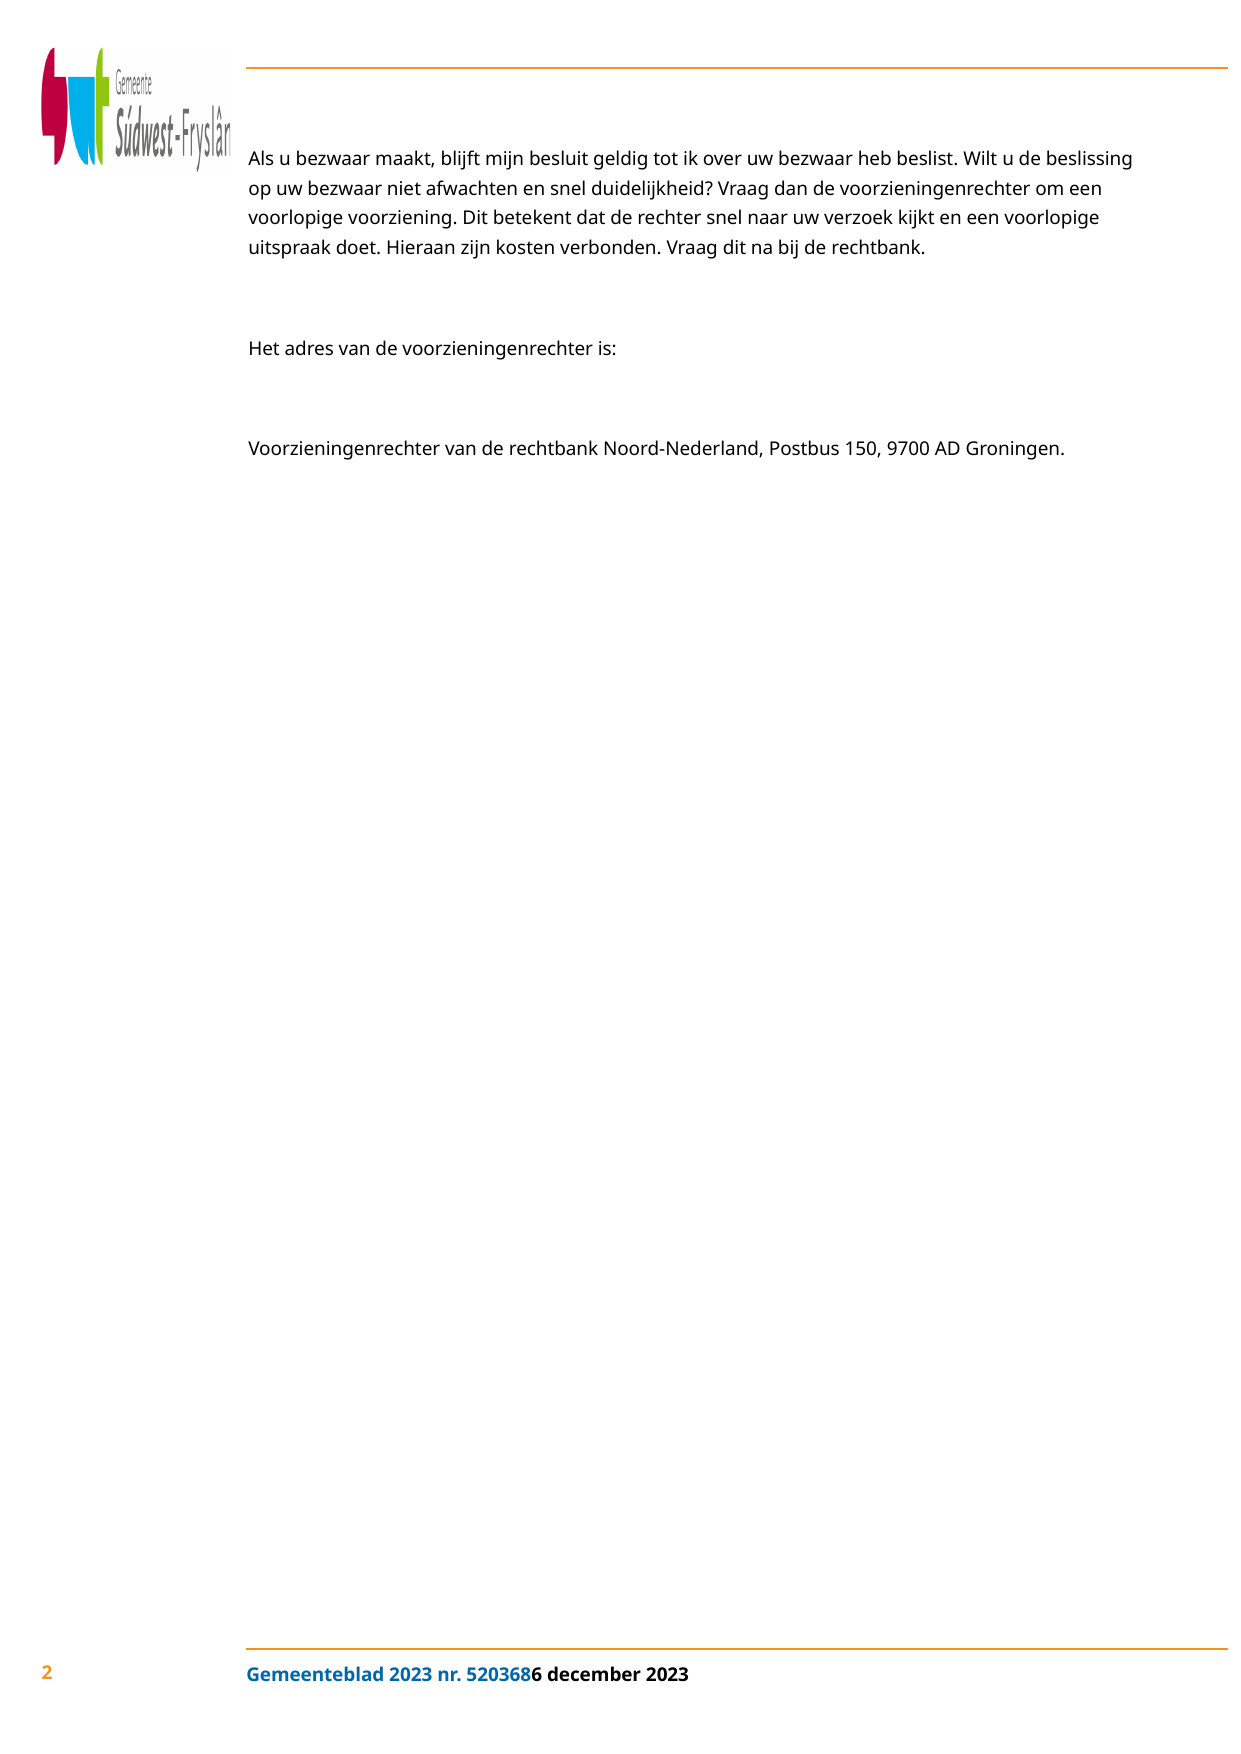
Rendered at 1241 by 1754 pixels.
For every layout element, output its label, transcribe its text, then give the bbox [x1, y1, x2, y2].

text Als u bezwaar maakt, blijft mijn besluit geldig tot ik over uw bezwaar heb beslist. Wilt u de beslissing op uw bezwaar niet afwachten en snel duidelijkheid? Vraag dan de voorzieningenrechter om een voorlopige voorziening. Dit betekent dat de rechter snel naar uw verzoek kijkt en een voorlopige uitspraak doet. Hieraan zijn kosten verbonden. Vraag dit na bij de rechtbank. [248, 145, 1152, 260]
text Het adres van de voorzieningenrechter is: [248, 335, 1152, 361]
text Voorzieningenrechter van de rechtbank Noord-Nederland, Postbus 150, 9700 AD Groningen. [248, 436, 1152, 461]
picture [41, 47, 231, 172]
